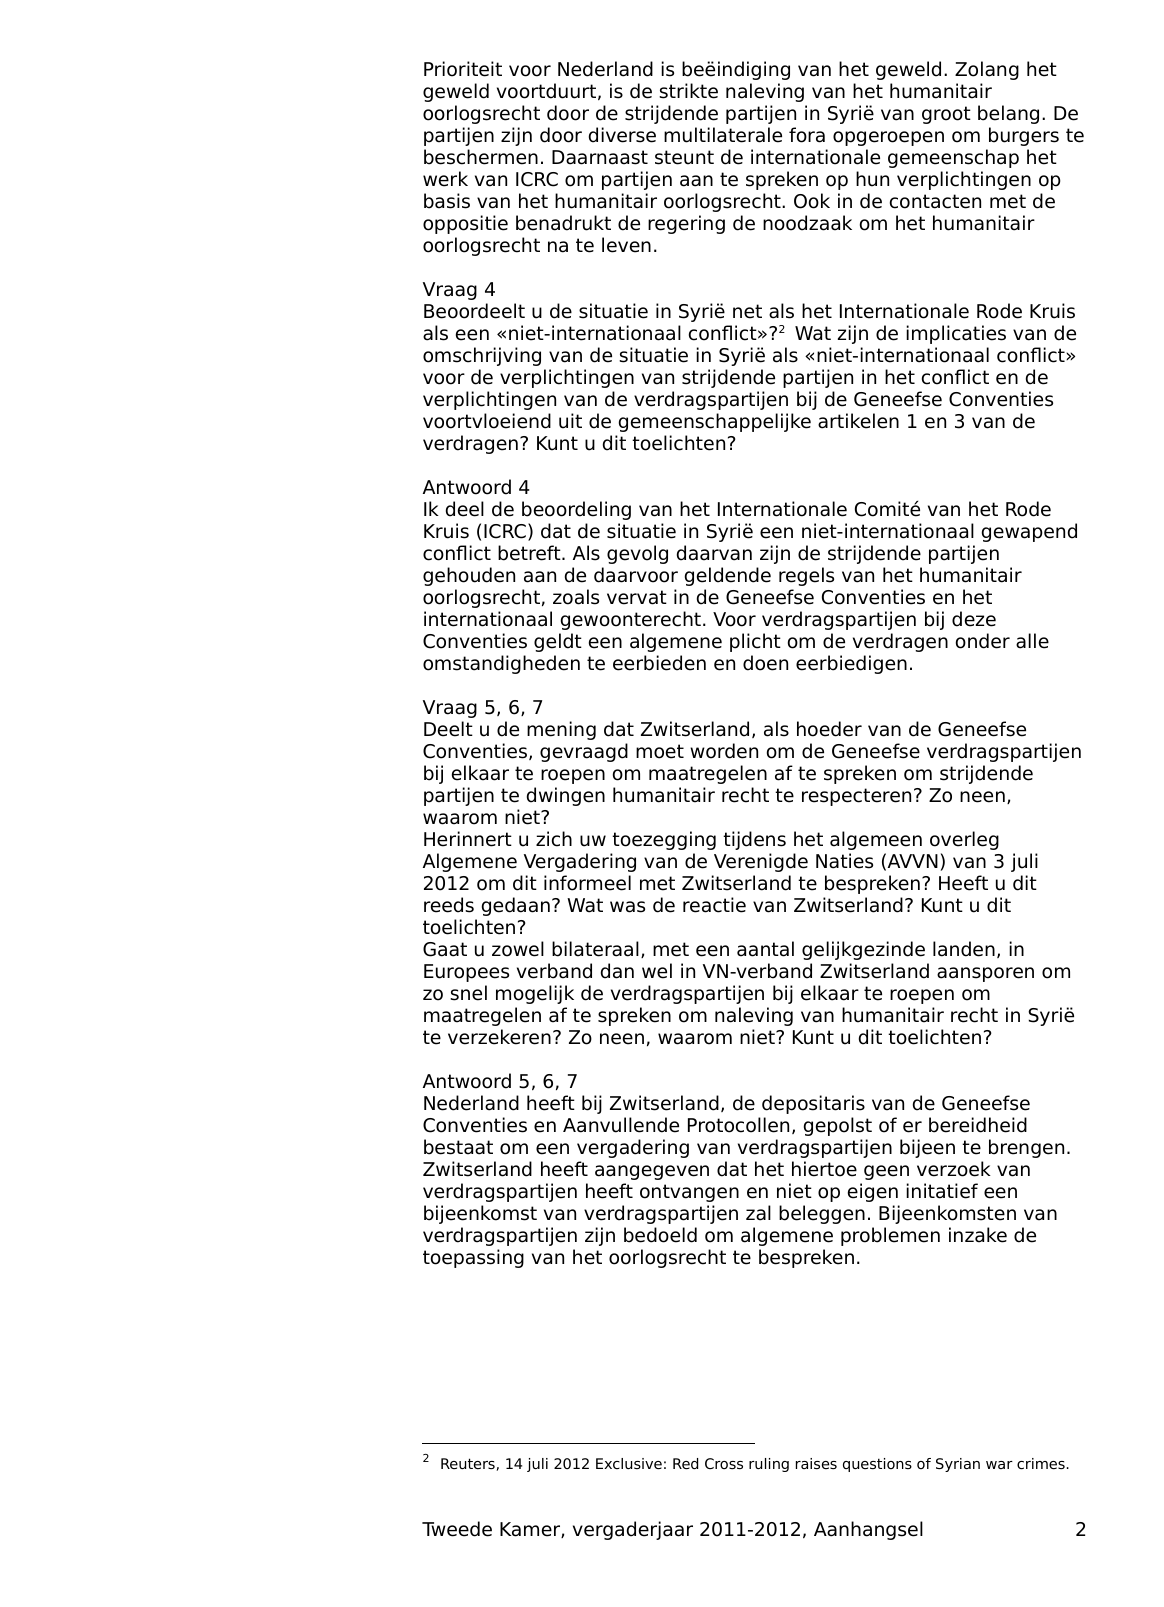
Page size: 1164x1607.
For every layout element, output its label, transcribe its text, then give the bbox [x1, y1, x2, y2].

text Gaat u zowel bilateraal, met een aantal gelijkgezinde landen, in Europees verband dan wel in VN-verband Zwitserland aansporen om zo snel mogelijk de verdragspartijen bij elkaar te roepen om maatregelen af te spreken om naleving van humanitair recht in Syrië te verzekeren? Zo neen, waarom niet? Kunt u dit toelichten? [422, 939, 1087, 1049]
text Antwoord 4 [422, 477, 1087, 499]
text Reuters, 14 juli 2012 Exclusive: Red Cross ruling raises questions of Syrian war crimes. [422, 1452, 1087, 1474]
text Prioriteit voor Nederland is beëindiging van het geweld. Zolang het geweld voortduurt, is de strikte naleving van het humanitair oorlogsrecht door de strijdende partijen in Syrië van groot belang. De partijen zijn door diverse multilaterale fora opgeroepen om burgers te beschermen. Daarnaast steunt de internationale gemeenschap het werk van ICRC om partijen aan te spreken op hun verplichtingen op basis van het humanitair oorlogsrecht. Ook in de contacten met de oppositie benadrukt de regering de noodzaak om het humanitair oorlogsrecht na te leven. [422, 59, 1087, 257]
text Herinnert u zich uw toezegging tijdens het algemeen overleg Algemene Vergadering van de Verenigde Naties (AVVN) van 3 juli 2012 om dit informeel met Zwitserland te bespreken? Heeft u dit reeds gedaan? Wat was de reactie van Zwitserland? Kunt u dit toelichten? [422, 829, 1087, 939]
text Nederland heeft bij Zwitserland, de depositaris van de Geneefse Conventies en Aanvullende Protocollen, gepolst of er bereidheid bestaat om een vergadering van verdragspartijen bijeen te brengen. Zwitserland heeft aangegeven dat het hiertoe geen verzoek van verdragspartijen heeft ontvangen en niet op eigen initatief een bijeenkomst van verdragspartijen zal beleggen. Bijeenkomsten van verdragspartijen zijn bedoeld om algemene problemen inzake de toepassing van het oorlogsrecht te bespreken. [422, 1093, 1087, 1269]
text Ik deel de beoordeling van het Internationale Comité van het Rode Kruis (ICRC) dat de situatie in Syrië een niet-internationaal gewapend conflict betreft. Als gevolg daarvan zijn de strijdende partijen gehouden aan de daarvoor geldende regels van het humanitair oorlogsrecht, zoals vervat in de Geneefse Conventies en het internationaal gewoonterecht. Voor verdragspartijen bij deze Conventies geldt een algemene plicht om de verdragen onder alle omstandigheden te eerbieden en doen eerbiedigen. [422, 499, 1087, 675]
text Vraag 4 [422, 279, 1087, 301]
text Vraag 5, 6, 7 [422, 697, 1087, 719]
text Deelt u de mening dat Zwitserland, als hoeder van de Geneefse Conventies, gevraagd moet worden om de Geneefse verdragspartijen bij elkaar te roepen om maatregelen af te spreken om strijdende partijen te dwingen humanitair recht te respecteren? Zo neen, waarom niet? [422, 719, 1087, 829]
text Antwoord 5, 6, 7 [422, 1071, 1087, 1093]
text Beoordeelt u de situatie in Syrië net als het Internationale Rode Kruis als een «niet-internationaal conflict»? Wat zijn de implicaties van de omschrijving van de situatie in Syrië als «niet-internationaal conflict» voor de verplichtingen van strijdende partijen in het conflict en de verplichtingen van de verdragspartijen bij de Geneefse Conventies voortvloeiend uit de gemeenschappelijke artikelen 1 en 3 van de verdragen? Kunt u dit toelichten? [422, 301, 1087, 455]
